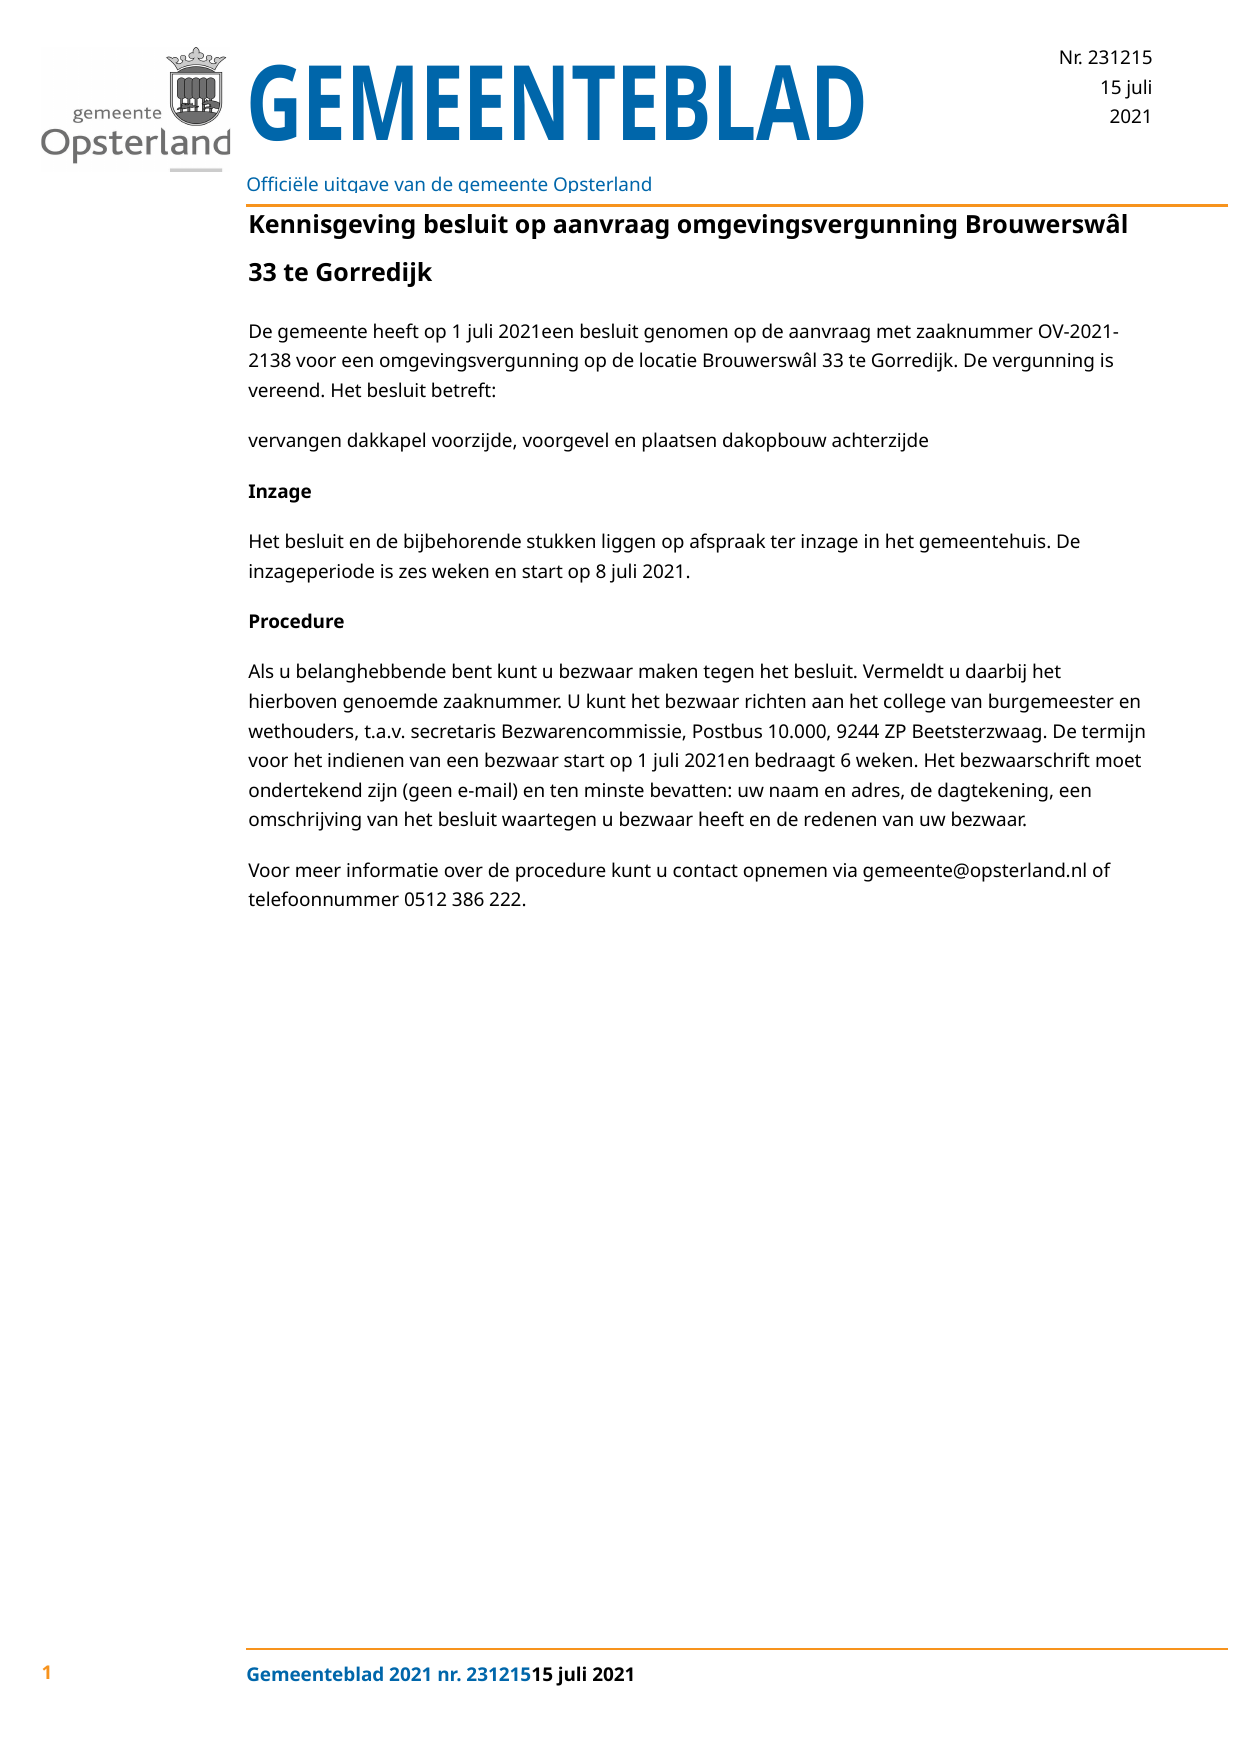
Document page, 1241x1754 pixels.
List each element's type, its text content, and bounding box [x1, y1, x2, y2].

text Het besluit en de bijbehorende stukken liggen op afspraak ter inzage in het gemeentehuis. De inzageperiode is zes weken en start op 8 juli 2021. [248, 528, 1152, 584]
text Procedure [248, 608, 1152, 634]
text De gemeente heeft op 1 juli 2021een besluit genomen op de aanvraag met zaaknummer OV-2021-2138 voor een omgevingsvergunning op de locatie Brouwerswâl 33 te Gorredijk. De vergunning is vereend. Het besluit betreft: [248, 318, 1152, 403]
text Kennisgeving besluit op aanvraag omgevingsvergunning Brouwerswâl 33 te Gorredijk [248, 207, 1152, 288]
text Inzage [248, 478, 1152, 504]
text Voor meer informatie over de procedure kunt u contact opnemen via gemeente@opsterland.nl of telefoonnummer 0512 386 222. [248, 857, 1152, 912]
picture [41, 47, 231, 172]
text vervangen dakkapel voorzijde, voorgevel en plaatsen dakopbouw achterzijde [248, 427, 1152, 453]
text Als u belanghebbende bent kunt u bezwaar maken tegen het besluit. Vermeldt u daarbij het hierboven genoemde zaaknummer. U kunt het bezwaar richten aan het college van burgemeester en wethouders, t.a.v. secretaris Bezwarencommissie, Postbus 10.000, 9244 ZP Beetsterzwaag. De termijn voor het indienen van een bezwaar start op 1 juli 2021en bedraagt 6 weken. Het bezwaarschrift moet ondertekend zijn (geen e-mail) en ten minste bevatten: uw naam en adres, de dagtekening, een omschrijving van het besluit waartegen u bezwaar heeft en de redenen van uw bezwaar. [248, 659, 1152, 832]
